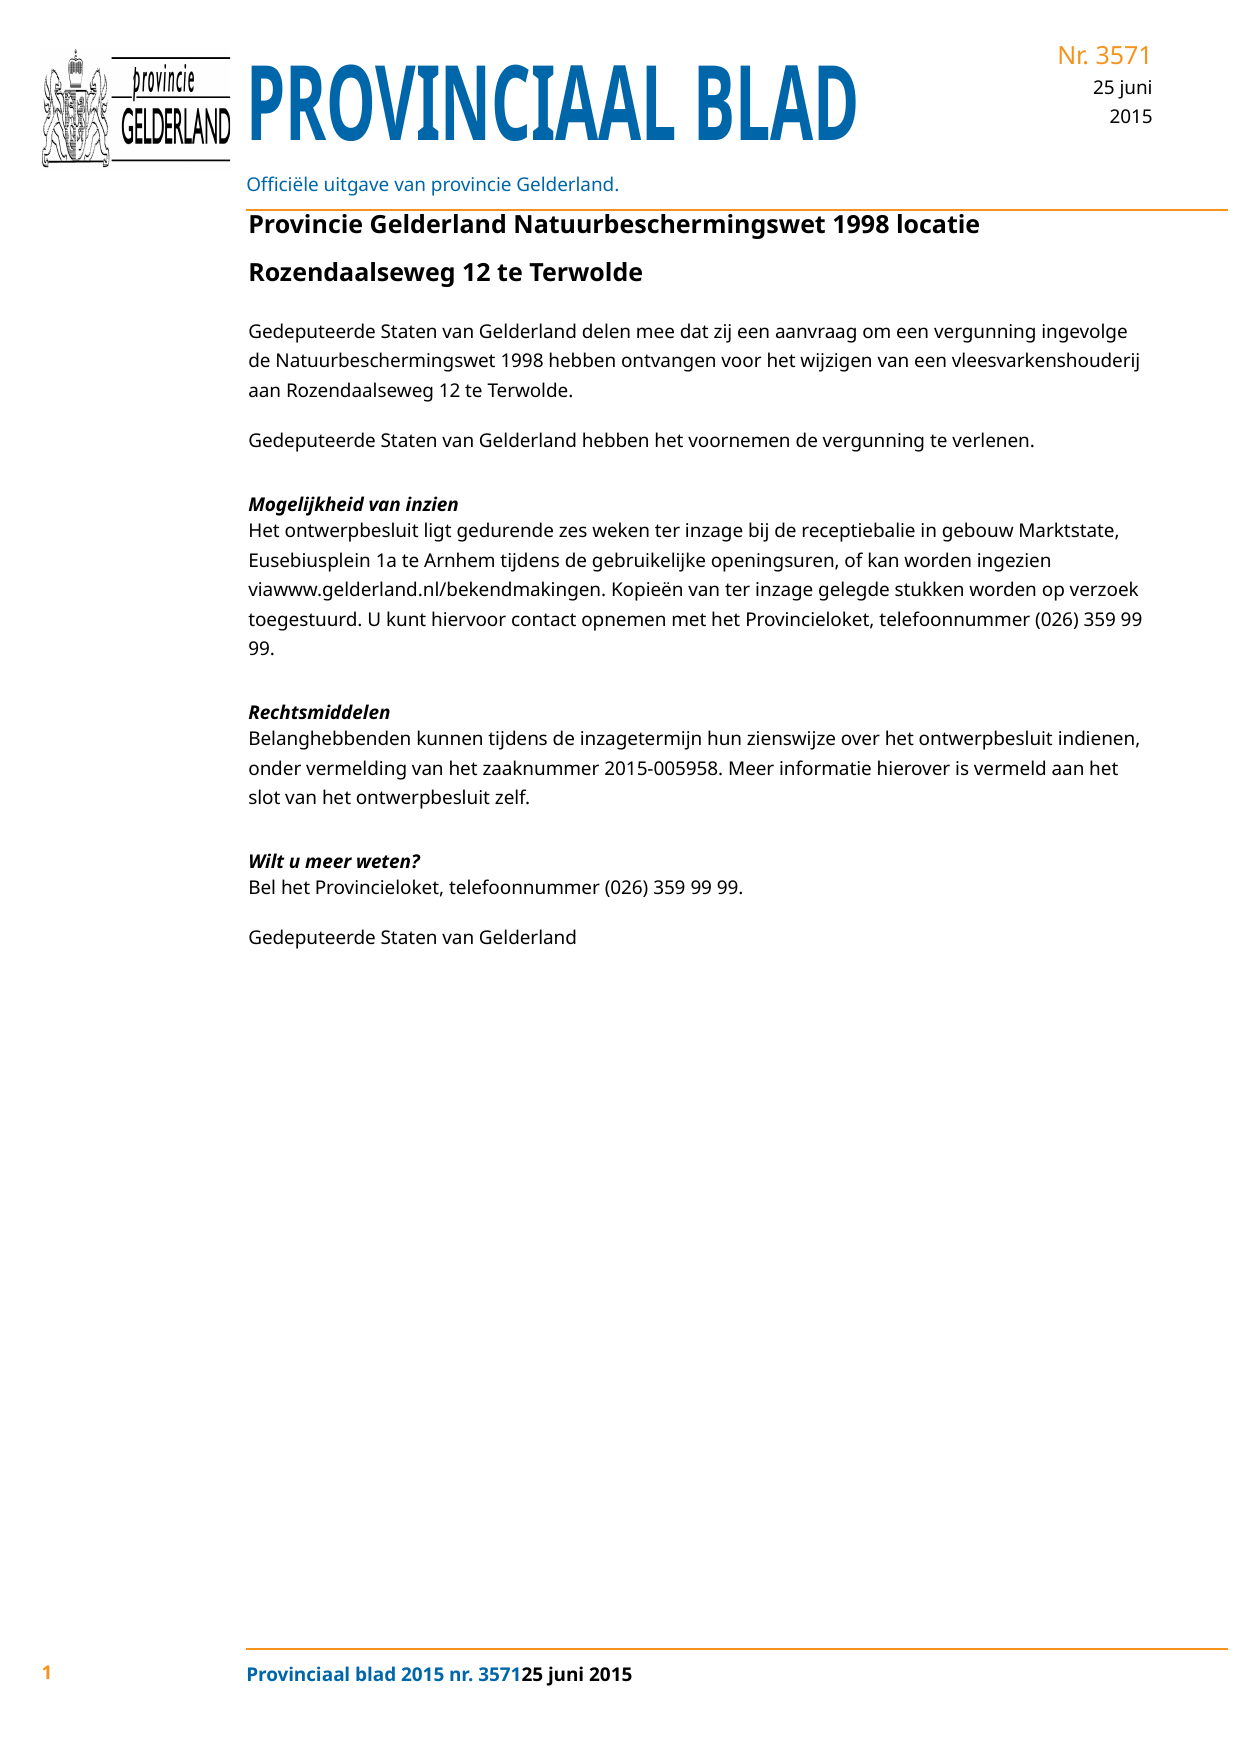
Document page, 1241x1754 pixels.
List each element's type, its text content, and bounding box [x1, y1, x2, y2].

text Wilt u meer weten? [248, 848, 1152, 874]
text Belanghebbenden kunnen tijdens de inzagetermijn hun zienswijze over het ontwerpbesluit indienen, onder vermelding van het zaaknummer 2015-005958. Meer informatie hierover is vermeld aan het slot van het ontwerpbesluit zelf. [248, 725, 1152, 810]
text Rechtsmiddelen [248, 699, 1152, 725]
text Gedeputeerde Staten van Gelderland [248, 924, 1152, 950]
picture [41, 47, 231, 172]
text Het ontwerpbesluit ligt gedurende zes weken ter inzage bij de receptiebalie in gebouw Marktstate, Eusebiusplein 1a te Arnhem tijdens de gebruikelijke openingsuren, of kan worden ingezien viawww.gelderland.nl/bekendmakingen. Kopieën van ter inzage gelegde stukken worden op verzoek toegestuurd. U kunt hiervoor contact opnemen met het Provincieloket, telefoonnummer (026) 359 99 99. [248, 517, 1152, 661]
text Provincie Gelderland Natuurbeschermingswet 1998 locatie Rozendaalseweg 12 te Terwolde [248, 211, 1152, 288]
text Gedeputeerde Staten van Gelderland hebben het voornemen de vergunning te verlenen. [248, 427, 1152, 453]
text Mogelijkheid van inzien [248, 491, 1152, 517]
text Bel het Provincieloket, telefoonnummer (026) 359 99 99. [248, 874, 1152, 900]
text Gedeputeerde Staten van Gelderland delen mee dat zij een aanvraag om een vergunning ingevolge de Natuurbeschermingswet 1998 hebben ontvangen voor het wijzigen van een vleesvarkenshouderij aan Rozendaalseweg 12 te Terwolde. [248, 318, 1152, 403]
